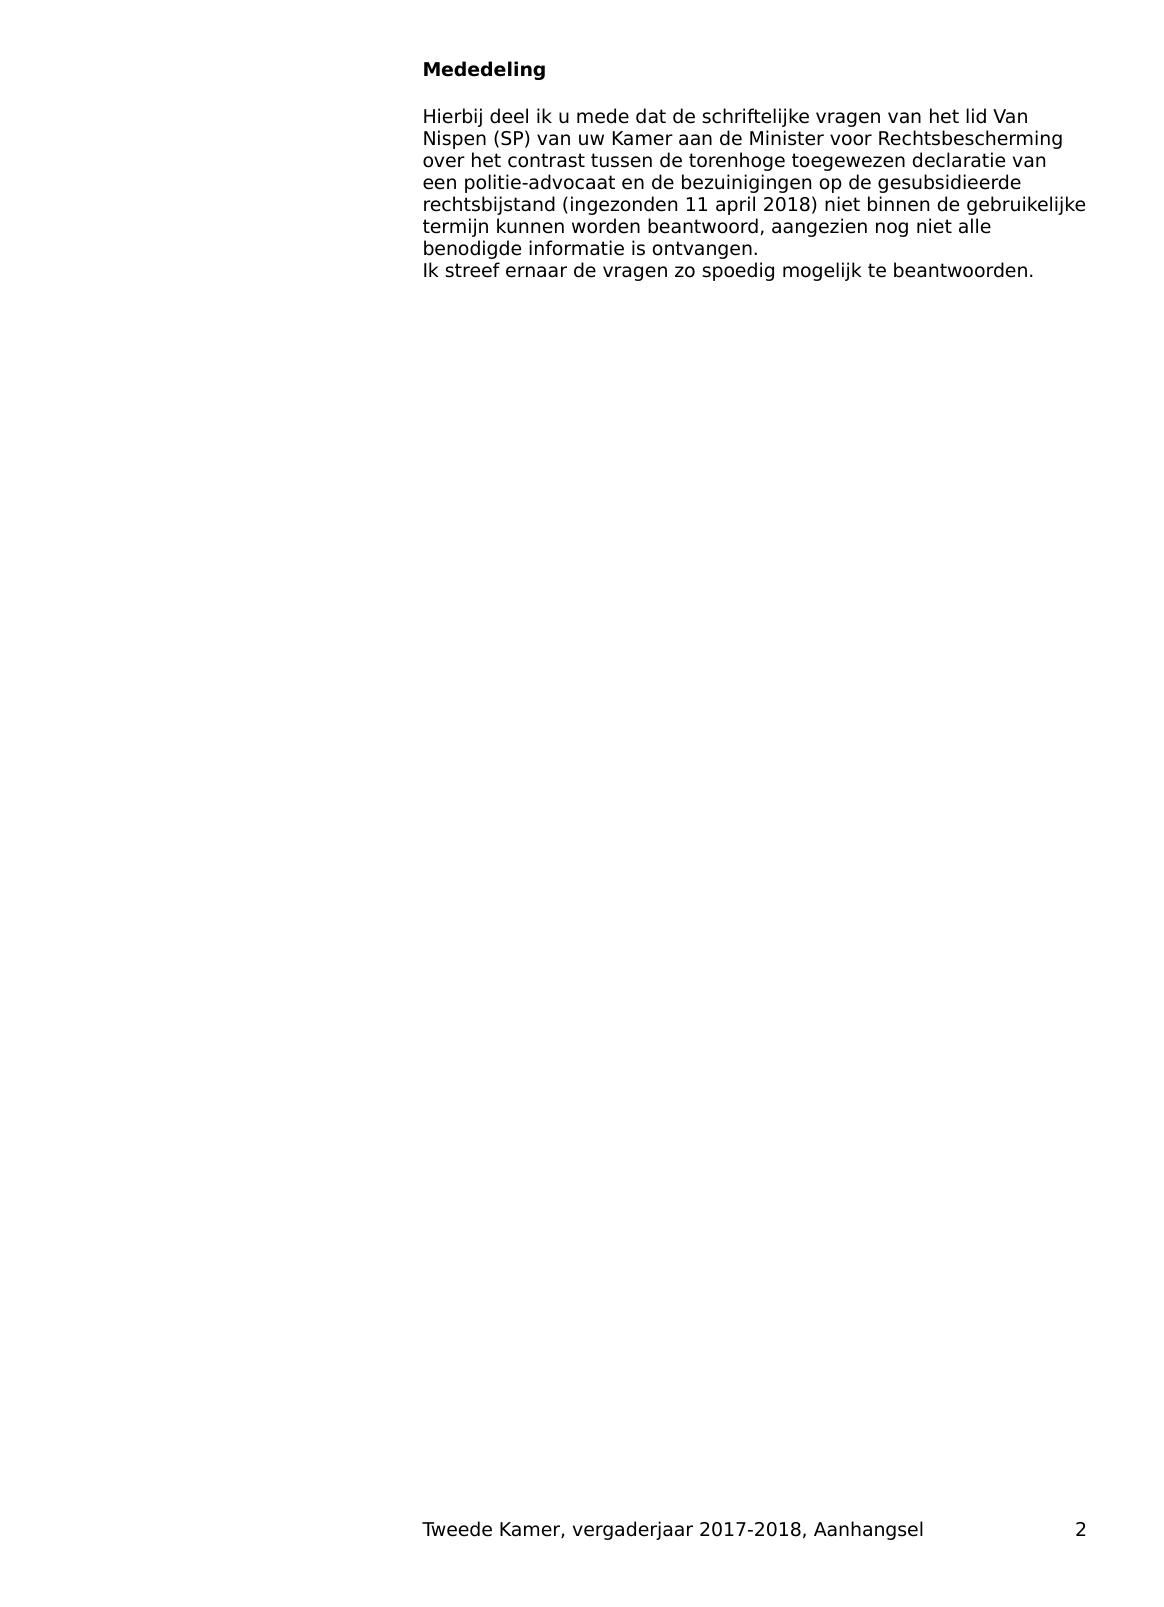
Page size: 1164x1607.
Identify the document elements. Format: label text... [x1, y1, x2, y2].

text Hierbij deel ik u mede dat de schriftelijke vragen van het lid Van Nispen (SP) van uw Kamer aan de Minister voor Rechtsbescherming over het contrast tussen de torenhoge toegewezen declaratie van een politie-advocaat en de bezuinigingen op de gesubsidieerde rechtsbijstand (ingezonden 11 april 2018) niet binnen de gebruikelijke termijn kunnen worden beantwoord, aangezien nog niet alle benodigde informatie is ontvangen. [422, 106, 1087, 260]
text Ik streef ernaar de vragen zo spoedig mogelijk te beantwoorden. [422, 260, 1087, 282]
subtitle Mededeling [422, 59, 1087, 81]
